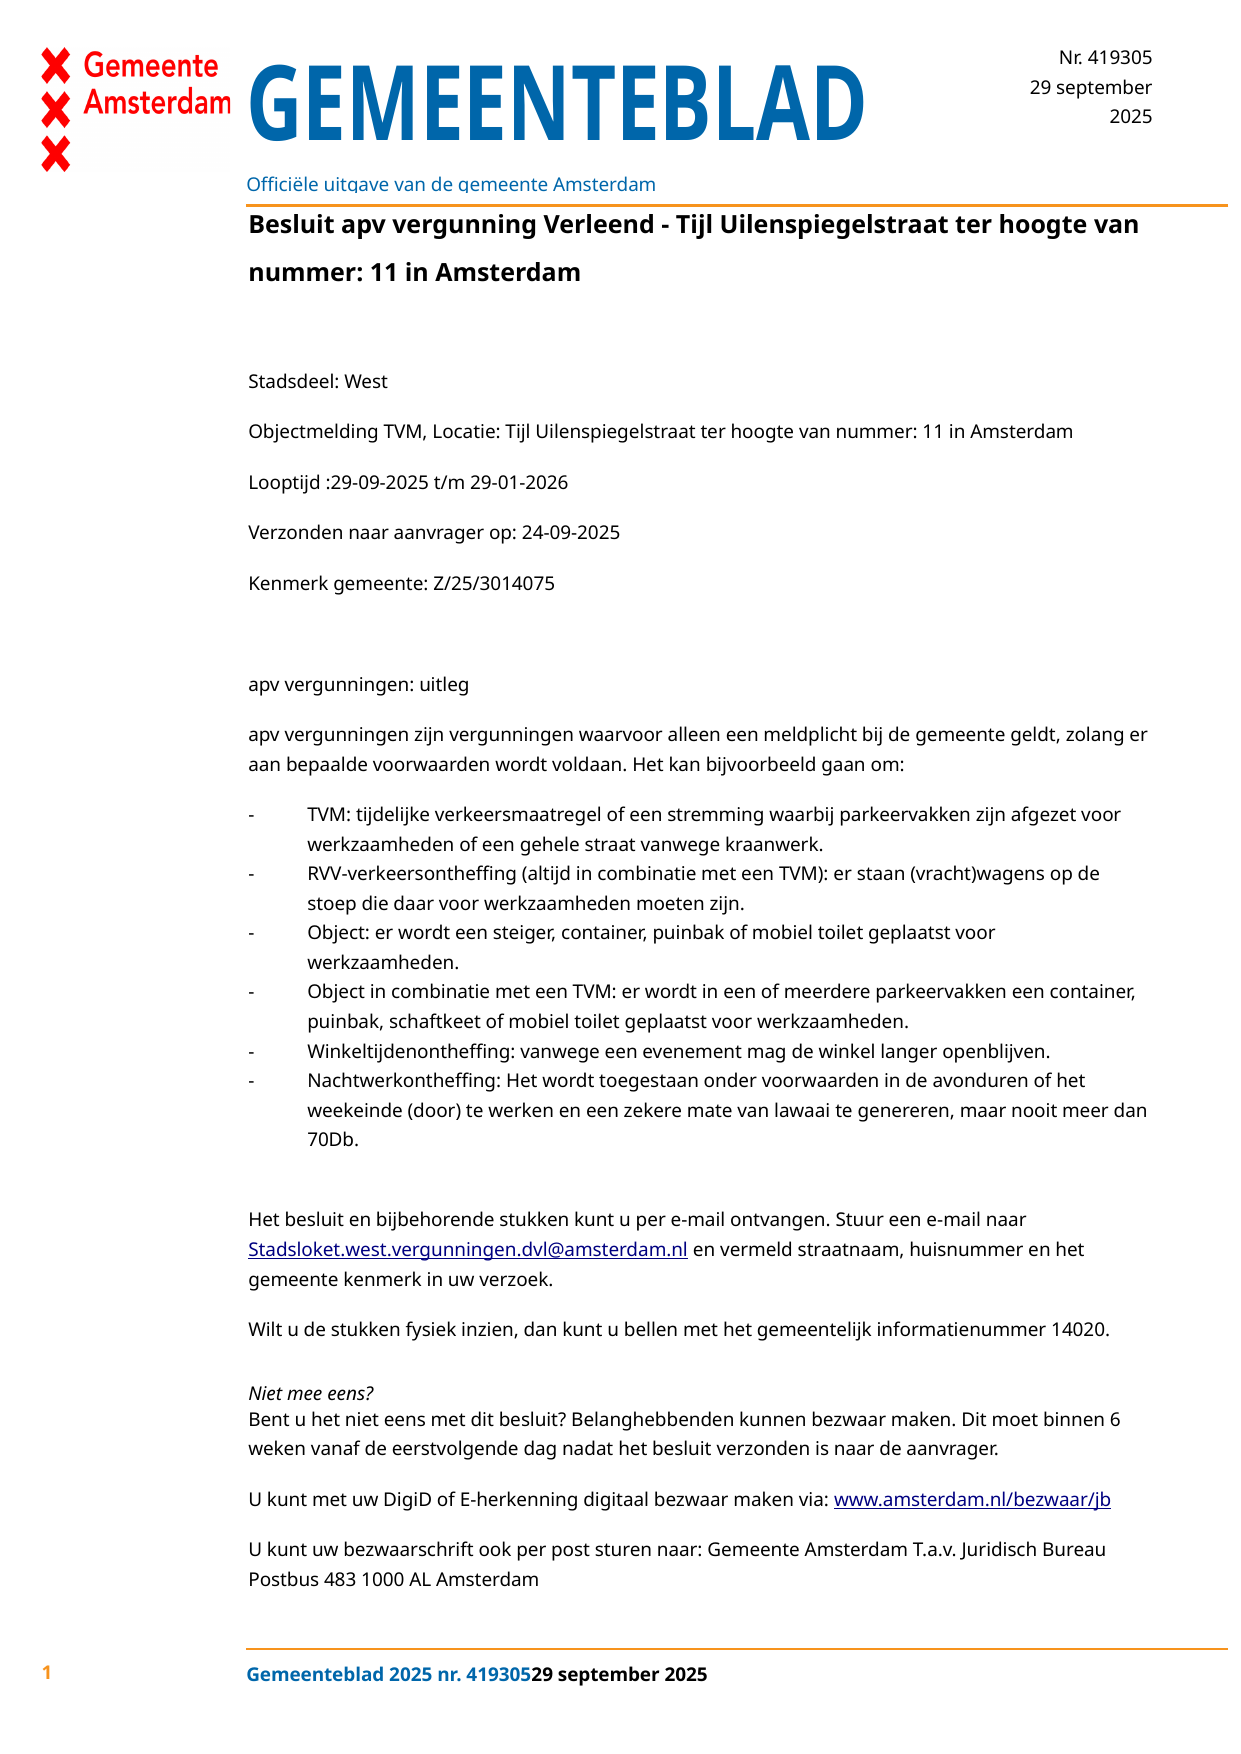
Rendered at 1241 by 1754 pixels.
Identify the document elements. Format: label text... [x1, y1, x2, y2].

text Verzonden naar aanvrager op: 24-09-2025 [248, 519, 1152, 545]
text Stadsdeel: West [248, 368, 1152, 394]
list TVM: tijdelijke verkeersmaatregel of een stremming waarbij parkeervakken zijn afgezet voor werkzaamheden of een gehele straat vanwege kraanwerk. [248, 801, 1152, 857]
text apv vergunningen: uitleg [248, 671, 1152, 697]
text U kunt uw bezwaarschrift ook per post sturen naar: Gemeente Amsterdam T.a.v. Juridisch Bureau Postbus 483 1000 AL Amsterdam [248, 1536, 1152, 1592]
list RVV-verkeersontheffing (altijd in combinatie met een TVM): er staan (vracht)wagens op de stoep die daar voor werkzaamheden moeten zijn. [248, 860, 1152, 916]
text Kenmerk gemeente: Z/25/3014075 [248, 570, 1152, 596]
text Bent u het niet eens met dit besluit? Belanghebbenden kunnen bezwaar maken. Dit moet binnen 6 weken vanaf de eerstvolgende dag nadat het besluit verzonden is naar de aanvrager. [248, 1406, 1152, 1461]
text Besluit apv vergunning Verleend - Tijl Uilenspiegelstraat ter hoogte van nummer: 11 in Amsterdam [248, 207, 1152, 288]
text Wilt u de stukken fysiek inzien, dan kunt u bellen met het gemeentelijk informatienummer 14020. [248, 1316, 1152, 1342]
text Het besluit en bijbehorende stukken kunt u per e-mail ontvangen. Stuur een e-mail naar Stadsloket.west.vergunningen.dvl@amsterdam.nl en vermeld straatnaam, huisnummer en het gemeente kenmerk in uw verzoek. [248, 1207, 1152, 1292]
text Objectmelding TVM, Locatie: Tijl Uilenspiegelstraat ter hoogte van nummer: 11 in Amsterdam [248, 419, 1152, 444]
picture [41, 47, 231, 172]
text U kunt met uw DigiD of E-herkenning digitaal bezwaar maken via: www.amsterdam.nl/bezwaar/jb [248, 1486, 1152, 1512]
list Winkeltijdenontheffing: vanwege een evenement mag de winkel langer openblijven. [248, 1038, 1152, 1064]
list Nachtwerkontheffing: Het wordt toegestaan onder voorwaarden in de avonduren of het weekeinde (door) te werken en een zekere mate van lawaai te genereren, maar nooit meer dan 70Db. [248, 1067, 1152, 1152]
text apv vergunningen zijn vergunningen waarvoor alleen een meldplicht bij de gemeente geldt, zolang er aan bepaalde voorwaarden wordt voldaan. Het kan bijvoorbeeld gaan om: [248, 721, 1152, 777]
text Niet mee eens? [248, 1380, 1152, 1406]
list Object in combinatie met een TVM: er wordt in een of meerdere parkeervakken een container, puinbak, schaftkeet of mobiel toilet geplaatst voor werkzaamheden. [248, 979, 1152, 1034]
list Object: er wordt een steiger, container, puinbak of mobiel toilet geplaatst voor werkzaamheden. [248, 919, 1152, 975]
text Looptijd :29-09-2025 t/m 29-01-2026 [248, 469, 1152, 495]
